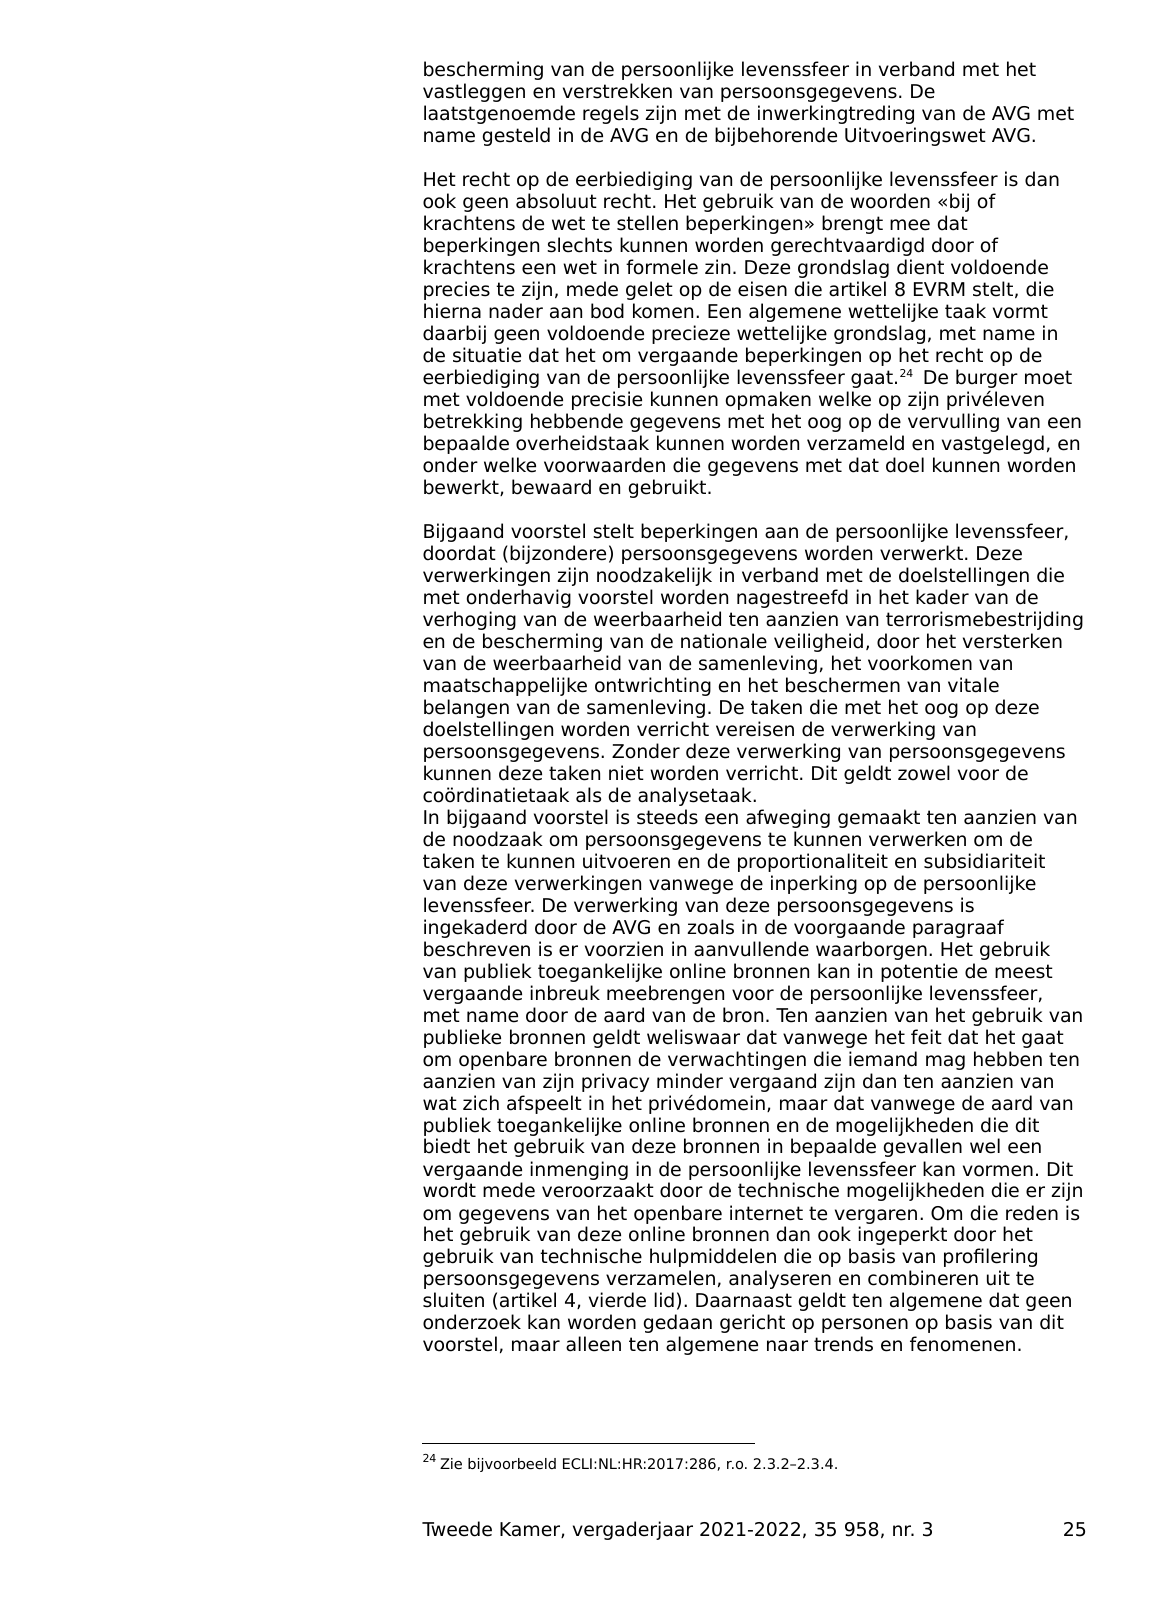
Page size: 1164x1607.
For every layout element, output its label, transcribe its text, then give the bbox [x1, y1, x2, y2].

text Zie bijvoorbeeld ECLI:NL:HR:2017:286, r.o. 2.3.2–2.3.4. [422, 1452, 1087, 1474]
text bescherming van de persoonlijke levenssfeer in verband met het vastleggen en verstrekken van persoonsgegevens. De laatstgenoemde regels zijn met de inwerkingtreding van de AVG met name gesteld in de AVG en de bijbehorende Uitvoeringswet AVG. [422, 59, 1087, 147]
text Bijgaand voorstel stelt beperkingen aan de persoonlijke levenssfeer, doordat (bijzondere) persoonsgegevens worden verwerkt. Deze verwerkingen zijn noodzakelijk in verband met de doelstellingen die met onderhavig voorstel worden nagestreefd in het kader van de verhoging van de weerbaarheid ten aanzien van terrorismebestrijding en de bescherming van de nationale veiligheid, door het versterken van de weerbaarheid van de samenleving, het voorkomen van maatschappelijke ontwrichting en het beschermen van vitale belangen van de samenleving. De taken die met het oog op deze doelstellingen worden verricht vereisen de verwerking van persoonsgegevens. Zonder deze verwerking van persoonsgegevens kunnen deze taken niet worden verricht. Dit geldt zowel voor de coördinatietaak als de analysetaak. [422, 521, 1087, 807]
text Het recht op de eerbiediging van de persoonlijke levenssfeer is dan ook geen absoluut recht. Het gebruik van de woorden «bij of krachtens de wet te stellen beperkingen» brengt mee dat beperkingen slechts kunnen worden gerechtvaardigd door of krachtens een wet in formele zin. Deze grondslag dient voldoende precies te zijn, mede gelet op de eisen die artikel 8 EVRM stelt, die hierna nader aan bod komen. Een algemene wettelijke taak vormt daarbij geen voldoende precieze wettelijke grondslag, met name in de situatie dat het om vergaande beperkingen op het recht op de eerbiediging van de persoonlijke levenssfeer gaat. De burger moet met voldoende precisie kunnen opmaken welke op zijn privéleven betrekking hebbende gegevens met het oog op de vervulling van een bepaalde overheidstaak kunnen worden verzameld en vastgelegd, en onder welke voorwaarden die gegevens met dat doel kunnen worden bewerkt, bewaard en gebruikt. [422, 169, 1087, 499]
text In bijgaand voorstel is steeds een afweging gemaakt ten aanzien van de noodzaak om persoonsgegevens te kunnen verwerken om de taken te kunnen uitvoeren en de proportionaliteit en subsidiariteit van deze verwerkingen vanwege de inperking op de persoonlijke levenssfeer. De verwerking van deze persoonsgegevens is ingekaderd door de AVG en zoals in de voorgaande paragraaf beschreven is er voorzien in aanvullende waarborgen. Het gebruik van publiek toegankelijke online bronnen kan in potentie de meest vergaande inbreuk meebrengen voor de persoonlijke levenssfeer, met name door de aard van de bron. Ten aanzien van het gebruik van publieke bronnen geldt weliswaar dat vanwege het feit dat het gaat om openbare bronnen de verwachtingen die iemand mag hebben ten aanzien van zijn privacy minder vergaand zijn dan ten aanzien van wat zich afspeelt in het privédomein, maar dat vanwege de aard van publiek toegankelijke online bronnen en de mogelijkheden die dit biedt het gebruik van deze bronnen in bepaalde gevallen wel een vergaande inmenging in de persoonlijke levenssfeer kan vormen. Dit wordt mede veroorzaakt door de technische mogelijkheden die er zijn om gegevens van het openbare internet te vergaren. Om die reden is het gebruik van deze online bronnen dan ook ingeperkt door het gebruik van technische hulpmiddelen die op basis van profilering persoonsgegevens verzamelen, analyseren en combineren uit te sluiten (artikel 4, vierde lid). Daarnaast geldt ten algemene dat geen onderzoek kan worden gedaan gericht op personen op basis van dit voorstel, maar alleen ten algemene naar trends en fenomenen. [422, 807, 1087, 1356]
